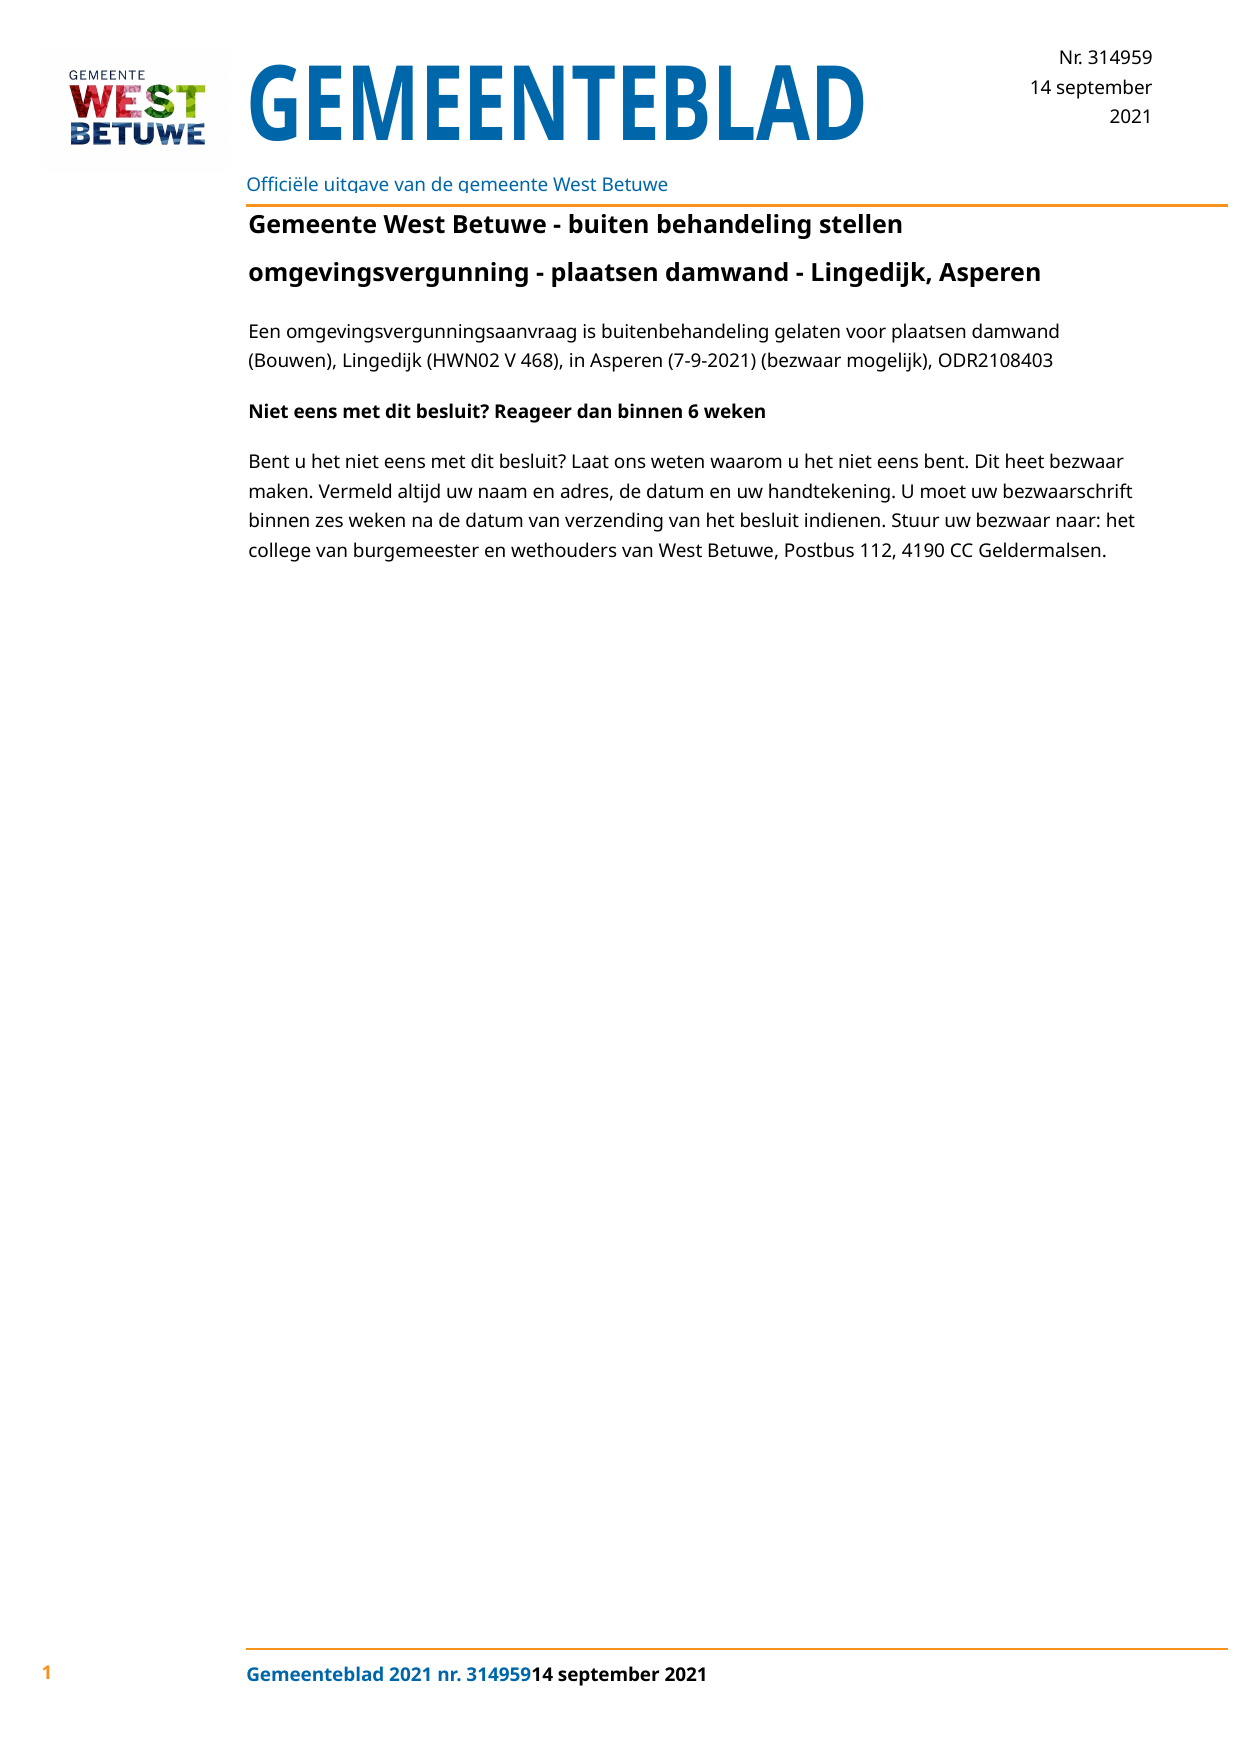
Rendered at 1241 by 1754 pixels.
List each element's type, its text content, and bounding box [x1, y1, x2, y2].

picture [41, 47, 231, 172]
text Een omgevingsvergunningsaanvraag is buitenbehandeling gelaten voor plaatsen damwand (Bouwen), Lingedijk (HWN02 V 468), in Asperen (7-9-2021) (bezwaar mogelijk), ODR2108403 [248, 318, 1152, 373]
text Bent u het niet eens met dit besluit? Laat ons weten waarom u het niet eens bent. Dit heet bezwaar maken. Vermeld altijd uw naam en adres, de datum en uw handtekening. U moet uw bezwaarschrift binnen zes weken na de datum van verzending van het besluit indienen. Stuur uw bezwaar naar: het college van burgemeester en wethouders van West Betuwe, Postbus 112, 4190 CC Geldermalsen. [248, 448, 1152, 563]
text Niet eens met dit besluit? Reageer dan binnen 6 weken [248, 398, 1152, 424]
text Gemeente West Betuwe - buiten behandeling stellen omgevingsvergunning - plaatsen damwand - Lingedijk, Asperen [248, 207, 1152, 288]
